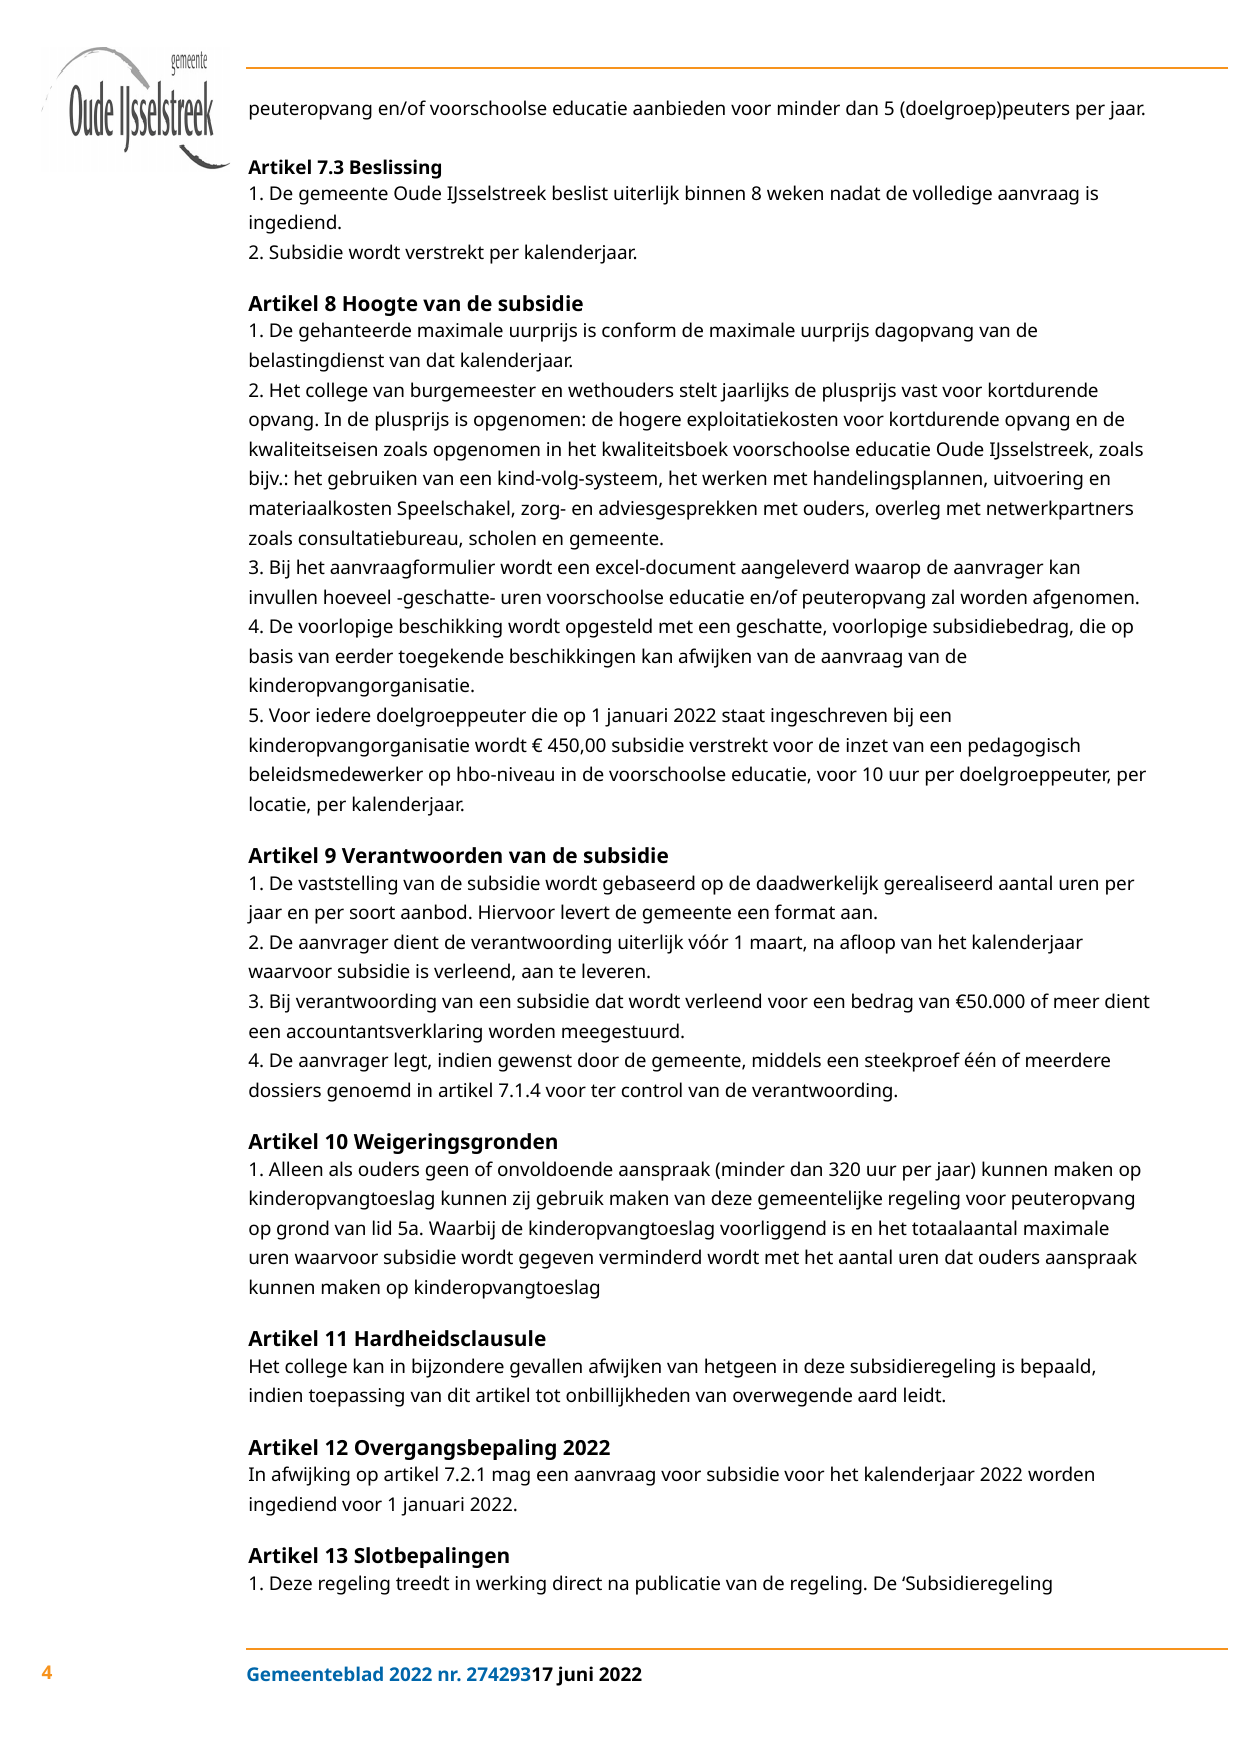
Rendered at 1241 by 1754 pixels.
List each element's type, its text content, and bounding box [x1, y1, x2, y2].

text 3. Bij het aanvraagformulier wordt een excel-document aangeleverd waarop de aanvrager kan invullen hoeveel -geschatte- uren voorschoolse educatie en/of peuteropvang zal worden afgenomen. [248, 554, 1152, 610]
text Artikel 12 Overgangsbepaling 2022 [248, 1433, 1152, 1461]
text 1. De gehanteerde maximale uurprijs is conform de maximale uurprijs dagopvang van de belastingdienst van dat kalenderjaar. [248, 318, 1152, 373]
text 4. De aanvrager legt, indien gewenst door de gemeente, middels een steekproef één of meerdere dossiers genoemd in artikel 7.1.4 voor ter control van de verantwoording. [248, 1047, 1152, 1103]
text In afwijking op artikel 7.2.1 mag een aanvraag voor subsidie voor het kalenderjaar 2022 worden ingediend voor 1 januari 2022. [248, 1461, 1152, 1517]
text 1. Deze regeling treedt in werking direct na publicatie van de regeling. De ‘Subsidieregeling [248, 1570, 1152, 1596]
text 2. De aanvrager dient de verantwoording uiterlijk vóór 1 maart, na afloop van het kalenderjaar waarvoor subsidie is verleend, aan te leveren. [248, 929, 1152, 984]
text 1. Alleen als ouders geen of onvoldoende aanspraak (minder dan 320 uur per jaar) kunnen maken op kinderopvangtoeslag kunnen zij gebruik maken van deze gemeentelijke regeling voor peuteropvang op grond van lid 5a. Waarbij de kinderopvangtoeslag voorliggend is en het totaalaantal maximale uren waarvoor subsidie wordt gegeven verminderd wordt met het aantal uren dat ouders aanspraak kunnen maken op kinderopvangtoeslag [248, 1156, 1152, 1300]
text peuteropvang en/of voorschoolse educatie aanbieden voor minder dan 5 (doelgroep)peuters per jaar. [248, 95, 1152, 121]
text Artikel 9 Verantwoorden van de subsidie [248, 841, 1152, 870]
text Artikel 8 Hoogte van de subsidie [248, 289, 1152, 318]
text 2. Het college van burgemeester en wethouders stelt jaarlijks de plusprijs vast voor kortdurende opvang. In de plusprijs is opgenomen: de hogere exploitatiekosten voor kortdurende opvang en de kwaliteitseisen zoals opgenomen in het kwaliteitsboek voorschoolse educatie Oude IJsselstreek, zoals bijv.: het gebruiken van een kind-volg-systeem, het werken met handelingsplannen, uitvoering en materiaalkosten Speelschakel, zorg- en adviesgesprekken met ouders, overleg met netwerkpartners zoals consultatiebureau, scholen en gemeente. [248, 377, 1152, 551]
picture [41, 47, 231, 172]
text 3. Bij verantwoording van een subsidie dat wordt verleend voor een bedrag van €50.000 of meer dient een accountantsverklaring worden meegestuurd. [248, 988, 1152, 1043]
text Artikel 13 Slotbepalingen [248, 1541, 1152, 1570]
text Artikel 7.3 Beslissing [248, 154, 1152, 180]
text Artikel 10 Weigeringsgronden [248, 1127, 1152, 1156]
text 1. De vaststelling van de subsidie wordt gebaseerd op de daadwerkelijk gerealiseerd aantal uren per jaar en per soort aanbod. Hiervoor levert de gemeente een format aan. [248, 870, 1152, 925]
text 4. De voorlopige beschikking wordt opgesteld met een geschatte, voorlopige subsidiebedrag, die op basis van eerder toegekende beschikkingen kan afwijken van de aanvraag van de kinderopvangorganisatie. [248, 613, 1152, 698]
text 5. Voor iedere doelgroeppeuter die op 1 januari 2022 staat ingeschreven bij een kinderopvangorganisatie wordt € 450,00 subsidie verstrekt voor de inzet van een pedagogisch beleidsmedewerker op hbo-niveau in de voorschoolse educatie, voor 10 uur per doelgroeppeuter, per locatie, per kalenderjaar. [248, 702, 1152, 817]
text Het college kan in bijzondere gevallen afwijken van hetgeen in deze subsidieregeling is bepaald, indien toepassing van dit artikel tot onbillijkheden van overwegende aard leidt. [248, 1353, 1152, 1408]
text 2. Subsidie wordt verstrekt per kalenderjaar. [248, 239, 1152, 264]
text Artikel 11 Hardheidsclausule [248, 1324, 1152, 1353]
text 1. De gemeente Oude IJsselstreek beslist uiterlijk binnen 8 weken nadat de volledige aanvraag is ingediend. [248, 180, 1152, 235]
